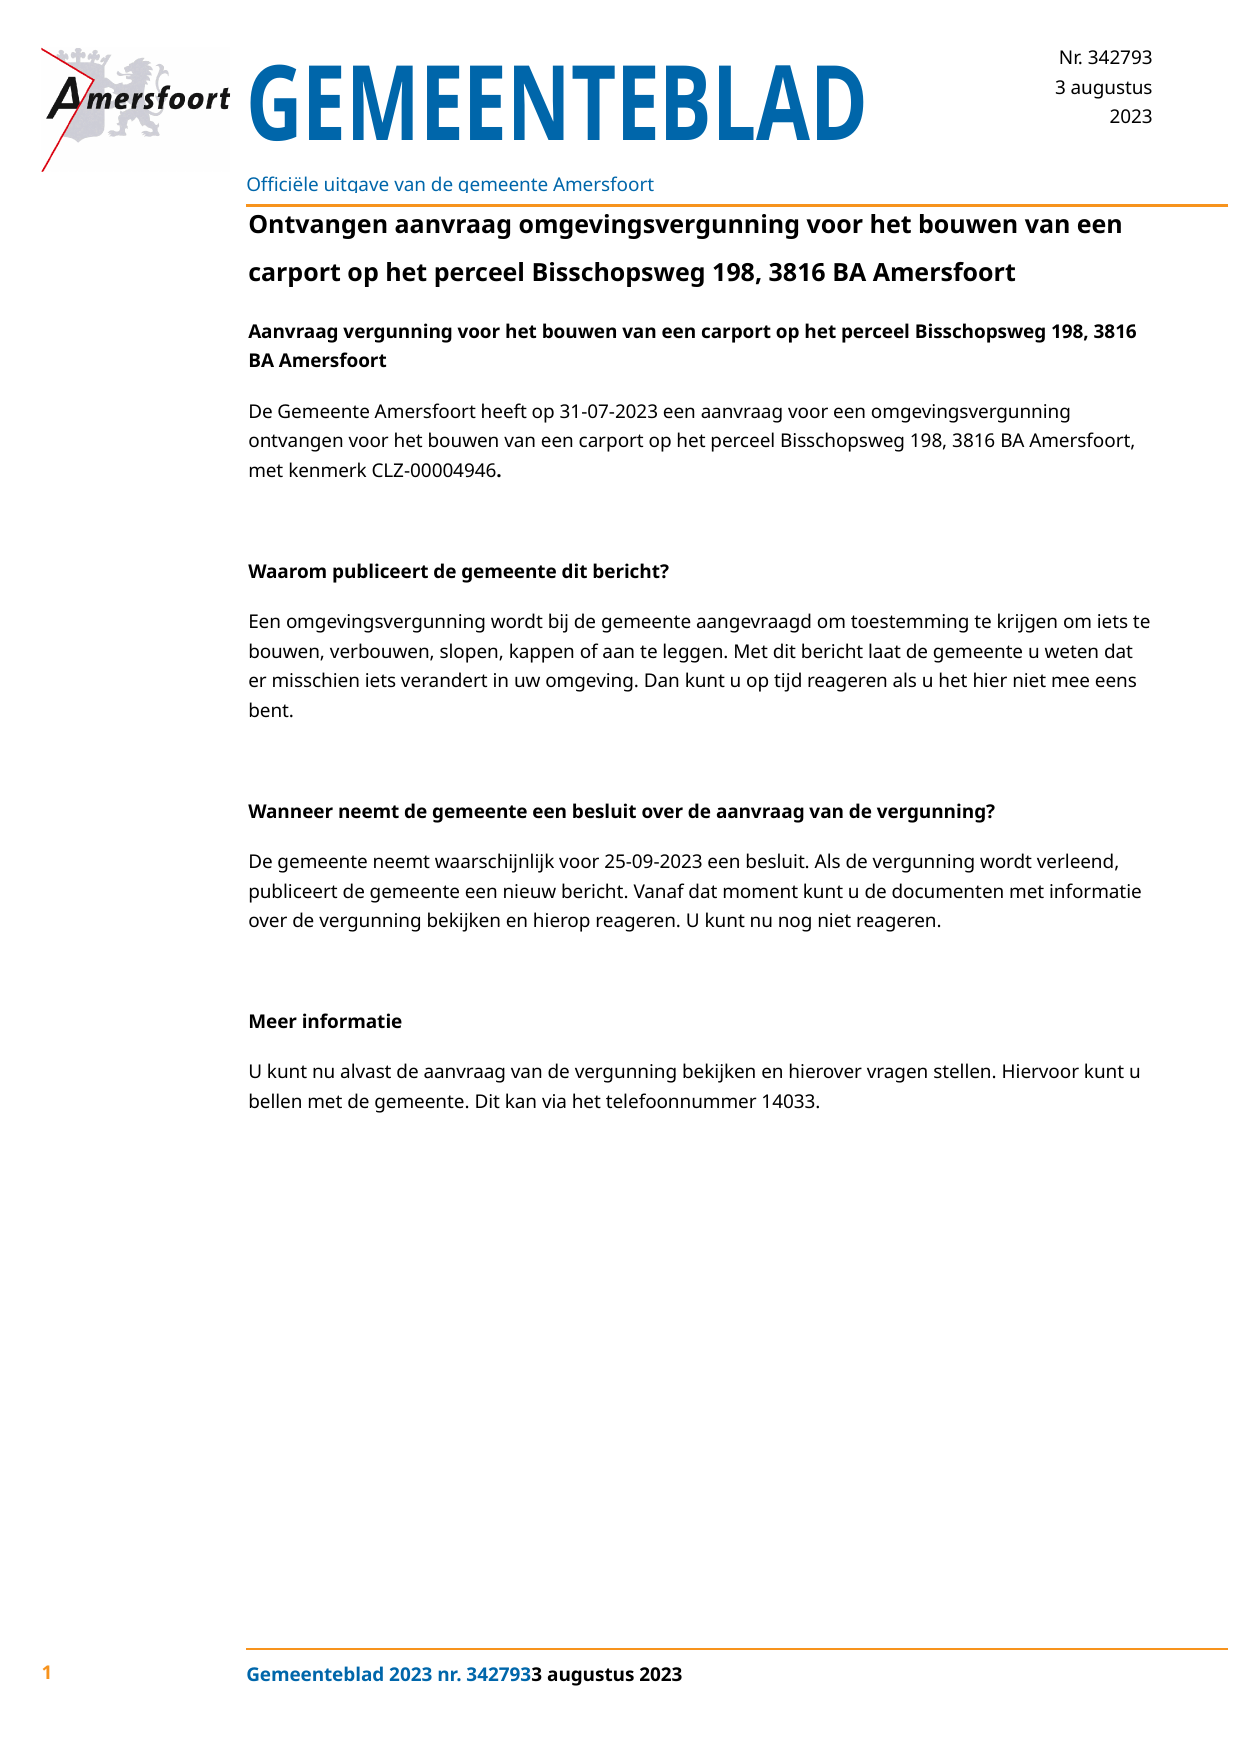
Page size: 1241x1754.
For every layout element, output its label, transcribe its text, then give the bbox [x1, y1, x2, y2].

picture [41, 47, 231, 172]
text Meer informatie [248, 1008, 1152, 1034]
text De gemeente neemt waarschijnlijk voor 25-09-2023 een besluit. Als de vergunning wordt verleend, publiceert de gemeente een nieuw bericht. Vanaf dat moment kunt u de documenten met informatie over de vergunning bekijken en hierop reageren. U kunt nu nog niet reageren. [248, 848, 1152, 933]
text Aanvraag vergunning voor het bouwen van een carport op het perceel Bisschopsweg 198, 3816 BA Amersfoort [248, 318, 1152, 373]
text U kunt nu alvast de aanvraag van de vergunning bekijken en hierover vragen stellen. Hiervoor kunt u bellen met de gemeente. Dit kan via het telefoonnummer 14033. [248, 1059, 1152, 1114]
text Ontvangen aanvraag omgevingsvergunning voor het bouwen van een carport op het perceel Bisschopsweg 198, 3816 BA Amersfoort [248, 207, 1152, 288]
text De Gemeente Amersfoort heeft op 31-07-2023 een aanvraag voor een omgevingsvergunning ontvangen voor het bouwen van een carport op het perceel Bisschopsweg 198, 3816 BA Amersfoort, met kenmerk CLZ-00004946. [248, 398, 1152, 483]
text Waarom publiceert de gemeente dit bericht? [248, 558, 1152, 584]
text Wanneer neemt de gemeente een besluit over de aanvraag van de vergunning? [248, 798, 1152, 824]
text Een omgevingsvergunning wordt bij de gemeente aangevraagd om toestemming te krijgen om iets te bouwen, verbouwen, slopen, kappen of aan te leggen. Met dit bericht laat de gemeente u weten dat er misschien iets verandert in uw omgeving. Dan kunt u op tijd reageren als u het hier niet mee eens bent. [248, 608, 1152, 723]
